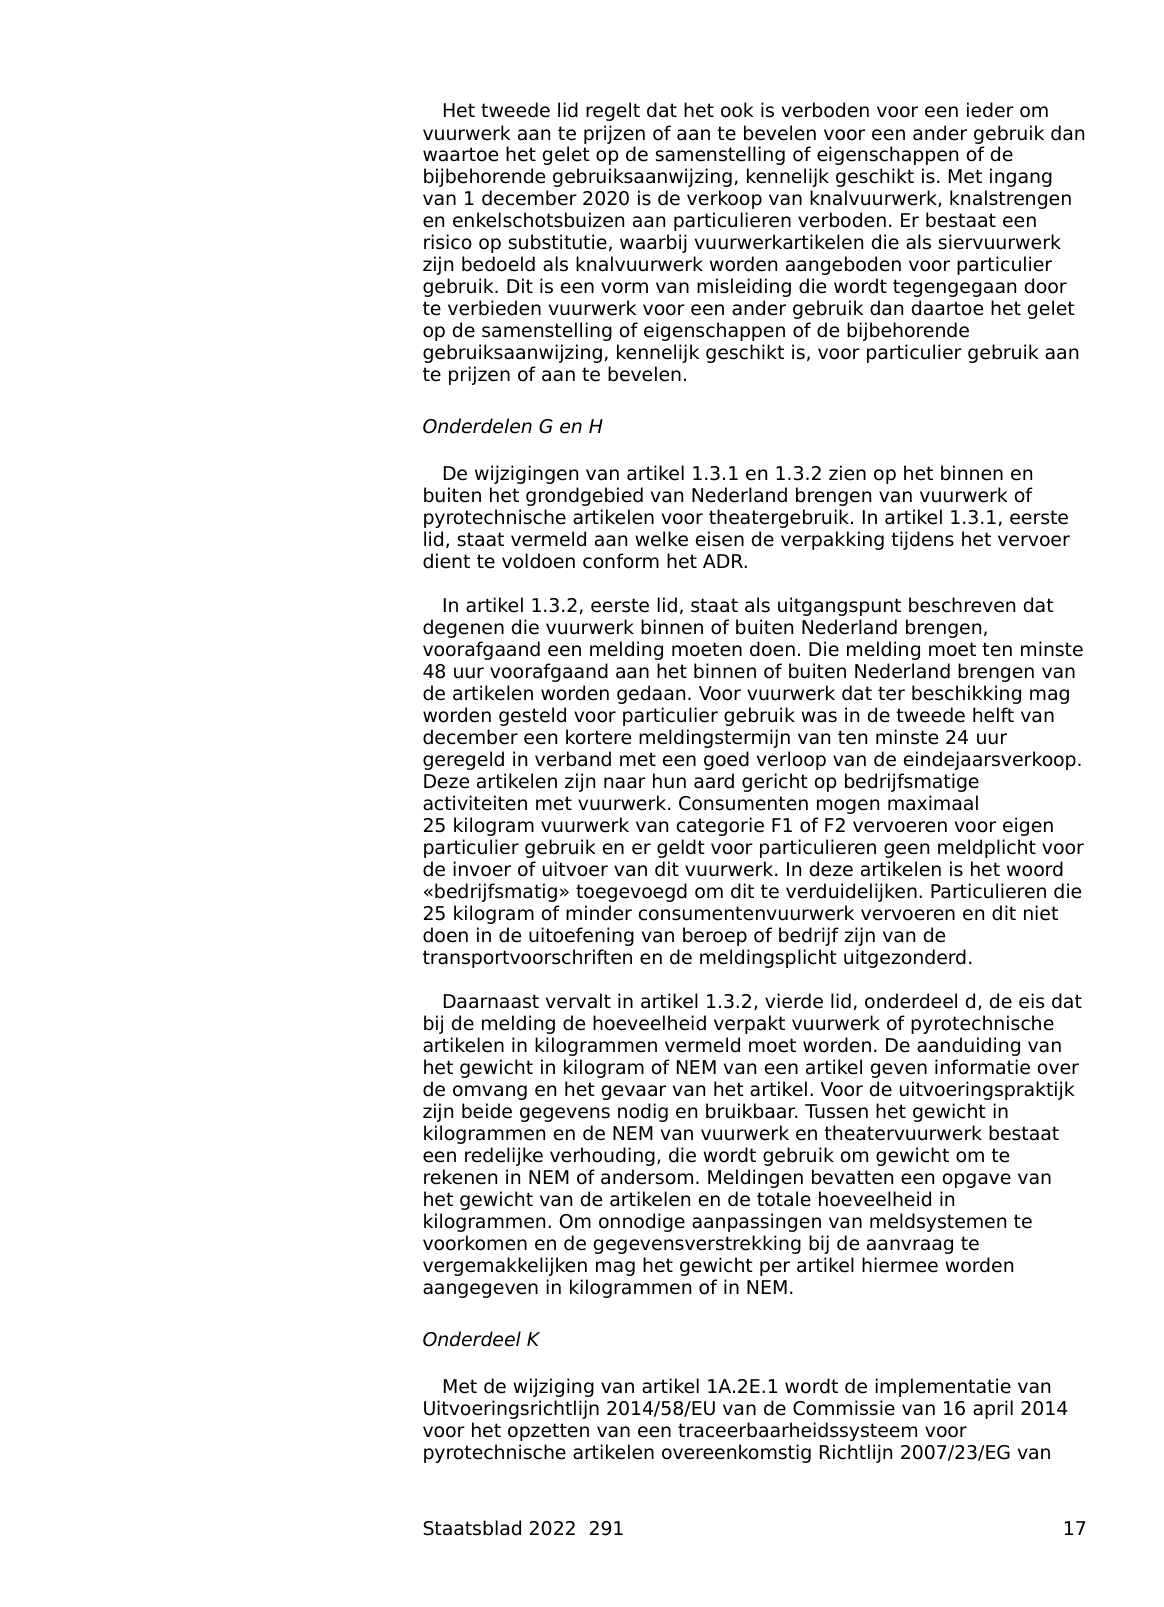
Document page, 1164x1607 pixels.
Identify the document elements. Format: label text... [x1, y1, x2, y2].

subtitle Onderdelen G en H [422, 416, 1087, 438]
subtitle Onderdeel K [422, 1329, 1087, 1351]
text Met de wijziging van artikel 1A.2E.1 wordt de implementatie van Uitvoeringsrichtlijn 2014/58/EU van de Commissie van 16 april 2014 voor het opzetten van een traceerbaarheidssysteem voor pyrotechnische artikelen overeenkomstig Richtlijn 2007/23/EG van [422, 1376, 1087, 1464]
text De wijzigingen van artikel 1.3.1 en 1.3.2 zien op het binnen en buiten het grondgebied van Nederland brengen van vuurwerk of pyrotechnische artikelen voor theatergebruik. In artikel 1.3.1, eerste lid, staat vermeld aan welke eisen de verpakking tijdens het vervoer dient te voldoen conform het ADR. [422, 463, 1087, 573]
text In artikel 1.3.2, eerste lid, staat als uitgangspunt beschreven dat degenen die vuurwerk binnen of buiten Nederland brengen, voorafgaand een melding moeten doen. Die melding moet ten minste 48 uur voorafgaand aan het binnen of buiten Nederland brengen van de artikelen worden gedaan. Voor vuurwerk dat ter beschikking mag worden gesteld voor particulier gebruik was in de tweede helft van december een kortere meldingstermijn van ten minste 24 uur geregeld in verband met een goed verloop van de eindejaarsverkoop. Deze artikelen zijn naar hun aard gericht op bedrijfsmatige activiteiten met vuurwerk. Consumenten mogen maximaal 25 kilogram vuurwerk van categorie F1 of F2 vervoeren voor eigen particulier gebruik en er geldt voor particulieren geen meldplicht voor de invoer of uitvoer van dit vuurwerk. In deze artikelen is het woord «bedrijfsmatig» toegevoegd om dit te verduidelijken. Particulieren die 25 kilogram of minder consumentenvuurwerk vervoeren en dit niet doen in de uitoefening van beroep of bedrijf zijn van de transportvoorschriften en de meldingsplicht uitgezonderd. [422, 595, 1087, 969]
text Daarnaast vervalt in artikel 1.3.2, vierde lid, onderdeel d, de eis dat bij de melding de hoeveelheid verpakt vuurwerk of pyrotechnische artikelen in kilogrammen vermeld moet worden. De aanduiding van het gewicht in kilogram of NEM van een artikel geven informatie over de omvang en het gevaar van het artikel. Voor de uitvoeringspraktijk zijn beide gegevens nodig en bruikbaar. Tussen het gewicht in kilogrammen en de NEM van vuurwerk en theatervuurwerk bestaat een redelijke verhouding, die wordt gebruik om gewicht om te rekenen in NEM of andersom. Meldingen bevatten een opgave van het gewicht van de artikelen en de totale hoeveelheid in kilogrammen. Om onnodige aanpassingen van meldsystemen te voorkomen en de gegevensverstrekking bij de aanvraag te vergemakkelijken mag het gewicht per artikel hiermee worden aangegeven in kilogrammen of in NEM. [422, 991, 1087, 1299]
text Het tweede lid regelt dat het ook is verboden voor een ieder om vuurwerk aan te prijzen of aan te bevelen voor een ander gebruik dan waartoe het gelet op de samenstelling of eigenschappen of de bijbehorende gebruiksaanwijzing, kennelijk geschikt is. Met ingang van 1 december 2020 is de verkoop van knalvuurwerk, knalstrengen en enkelschotsbuizen aan particulieren verboden. Er bestaat een risico op substitutie, waarbij vuurwerkartikelen die als siervuurwerk zijn bedoeld als knalvuurwerk worden aangeboden voor particulier gebruik. Dit is een vorm van misleiding die wordt tegengegaan door te verbieden vuurwerk voor een ander gebruik dan daartoe het gelet op de samenstelling of eigenschappen of de bijbehorende gebruiksaanwijzing, kennelijk geschikt is, voor particulier gebruik aan te prijzen of aan te bevelen. [422, 100, 1087, 386]
